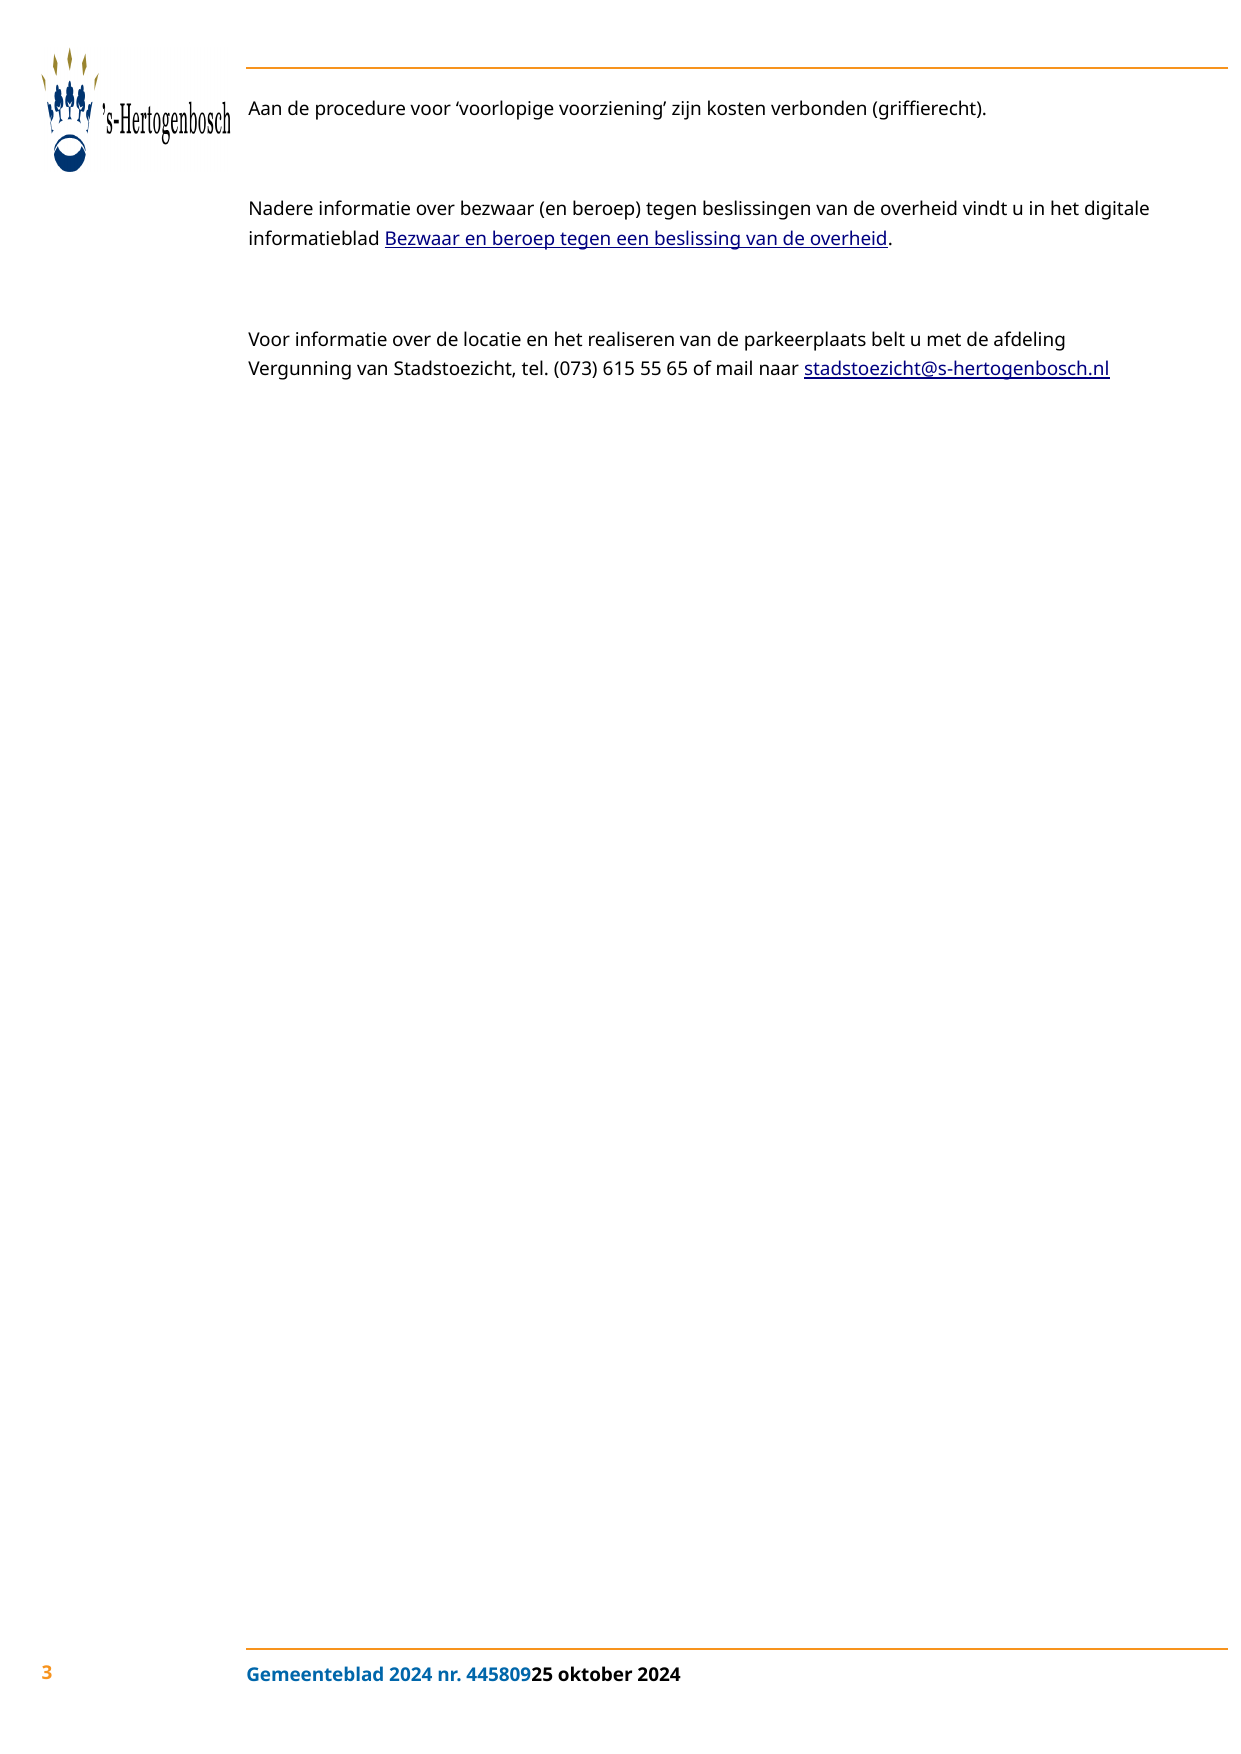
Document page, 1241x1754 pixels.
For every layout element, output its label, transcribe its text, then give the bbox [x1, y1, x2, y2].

text Voor informatie over de locatie en het realiseren van de parkeerplaats belt u met de afdeling Vergunning van Stadstoezicht, tel. (073) 615 55 65 of mail naar stadstoezicht@s-hertogenbosch.nl [248, 326, 1152, 381]
text Nadere informatie over bezwaar (en beroep) tegen beslissingen van de overheid vindt u in het digitale informatieblad Bezwaar en beroep tegen een beslissing van de overheid. [248, 196, 1152, 251]
picture [41, 47, 231, 172]
text Aan de procedure voor ‘voorlopige voorziening’ zijn kosten verbonden (griffierecht). [248, 95, 1152, 121]
